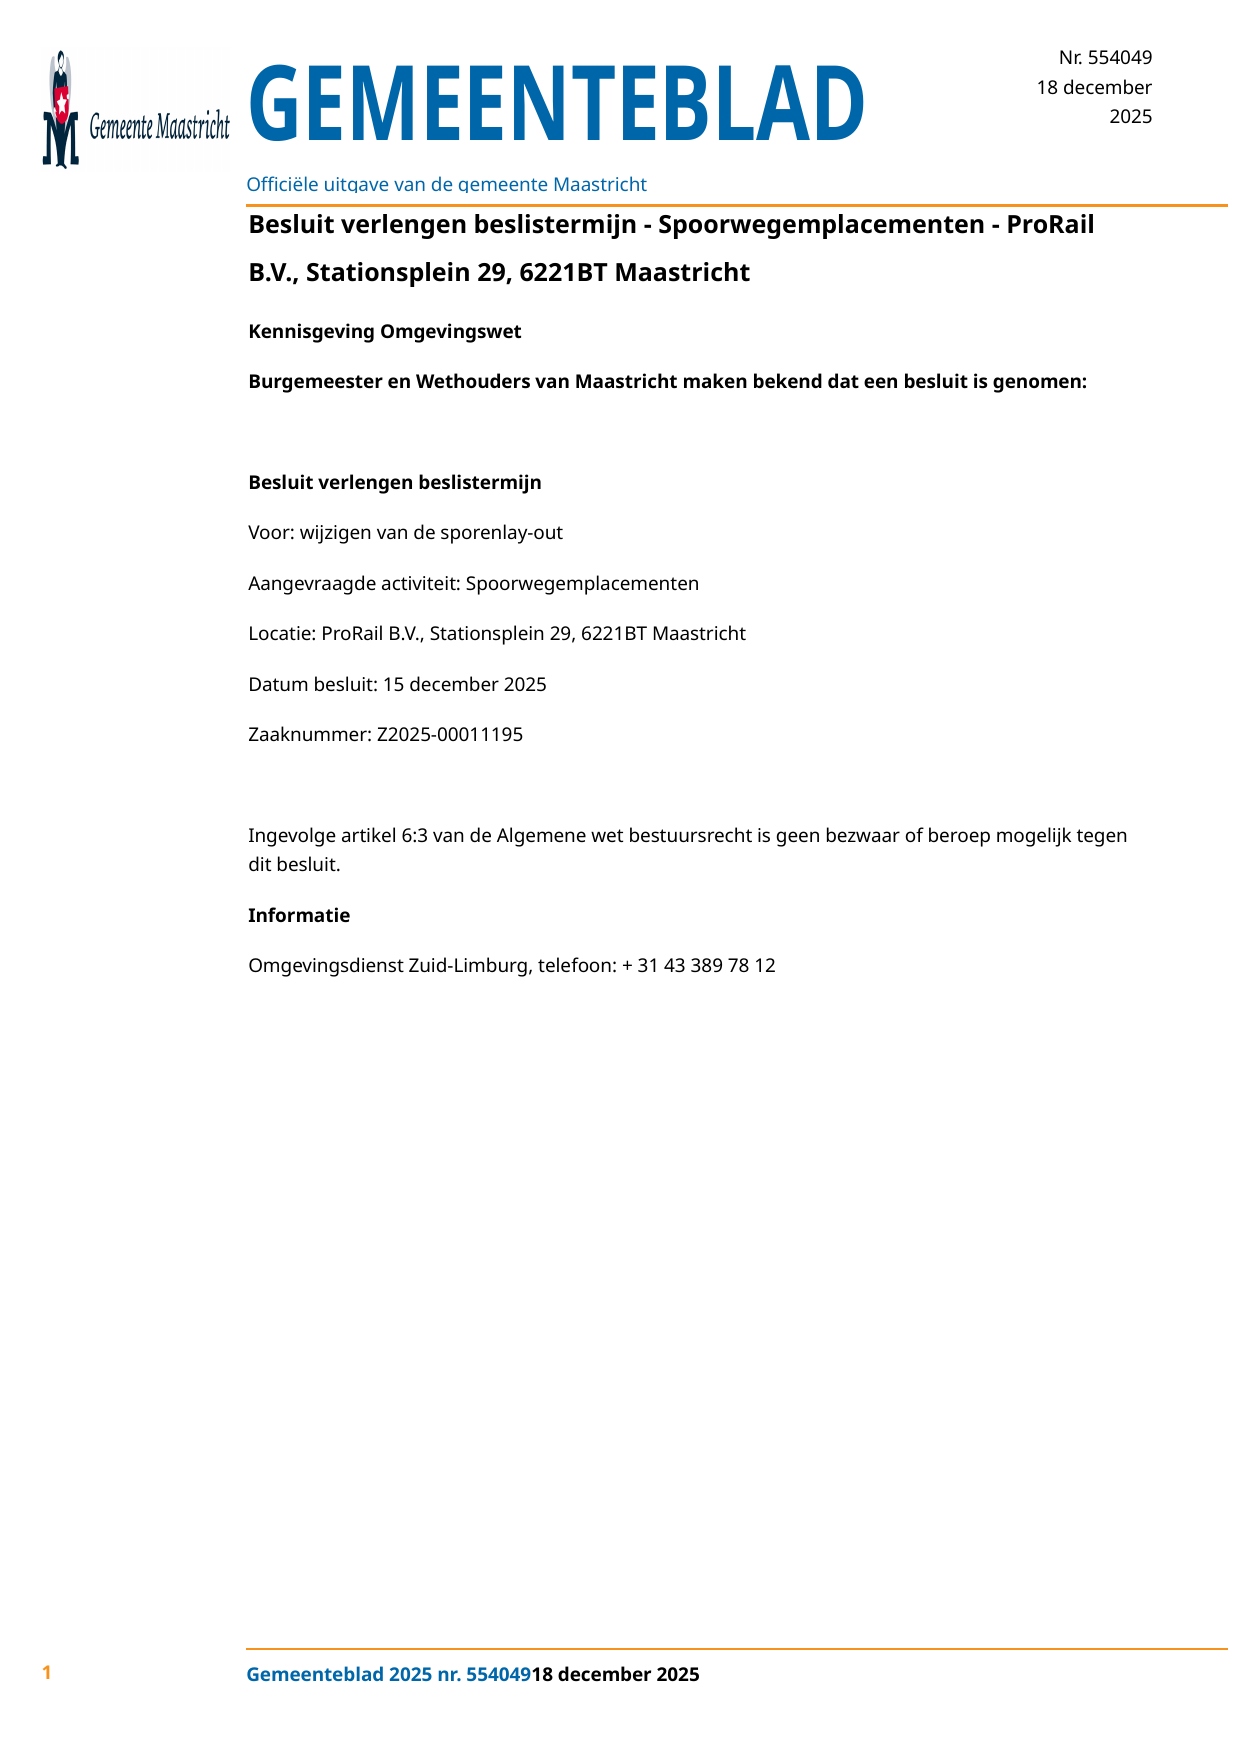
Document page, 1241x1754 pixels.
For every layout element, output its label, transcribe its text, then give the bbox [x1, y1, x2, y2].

text Ingevolge artikel 6:3 van de Algemene wet bestuursrecht is geen bezwaar of beroep mogelijk tegen dit besluit. [248, 822, 1152, 877]
text Informatie [248, 902, 1152, 928]
text Voor: wijzigen van de sporenlay-out [248, 519, 1152, 545]
picture [41, 47, 231, 172]
text Kennisgeving Omgevingswet [248, 318, 1152, 344]
text Locatie: ProRail B.V., Stationsplein 29, 6221BT Maastricht [248, 620, 1152, 646]
text Datum besluit: 15 december 2025 [248, 671, 1152, 697]
text Besluit verlengen beslistermijn - Spoorwegemplacementen - ProRail B.V., Stationsplein 29, 6221BT Maastricht [248, 207, 1152, 288]
text Aangevraagde activiteit: Spoorwegemplacementen [248, 570, 1152, 596]
text Zaaknummer: Z2025-00011195 [248, 721, 1152, 747]
text Omgevingsdienst Zuid-Limburg, telefoon: + 31 43 389 78 12 [248, 952, 1152, 978]
text Burgemeester en Wethouders van Maastricht maken bekend dat een besluit is genomen: [248, 368, 1152, 394]
text Besluit verlengen beslistermijn [248, 469, 1152, 495]
